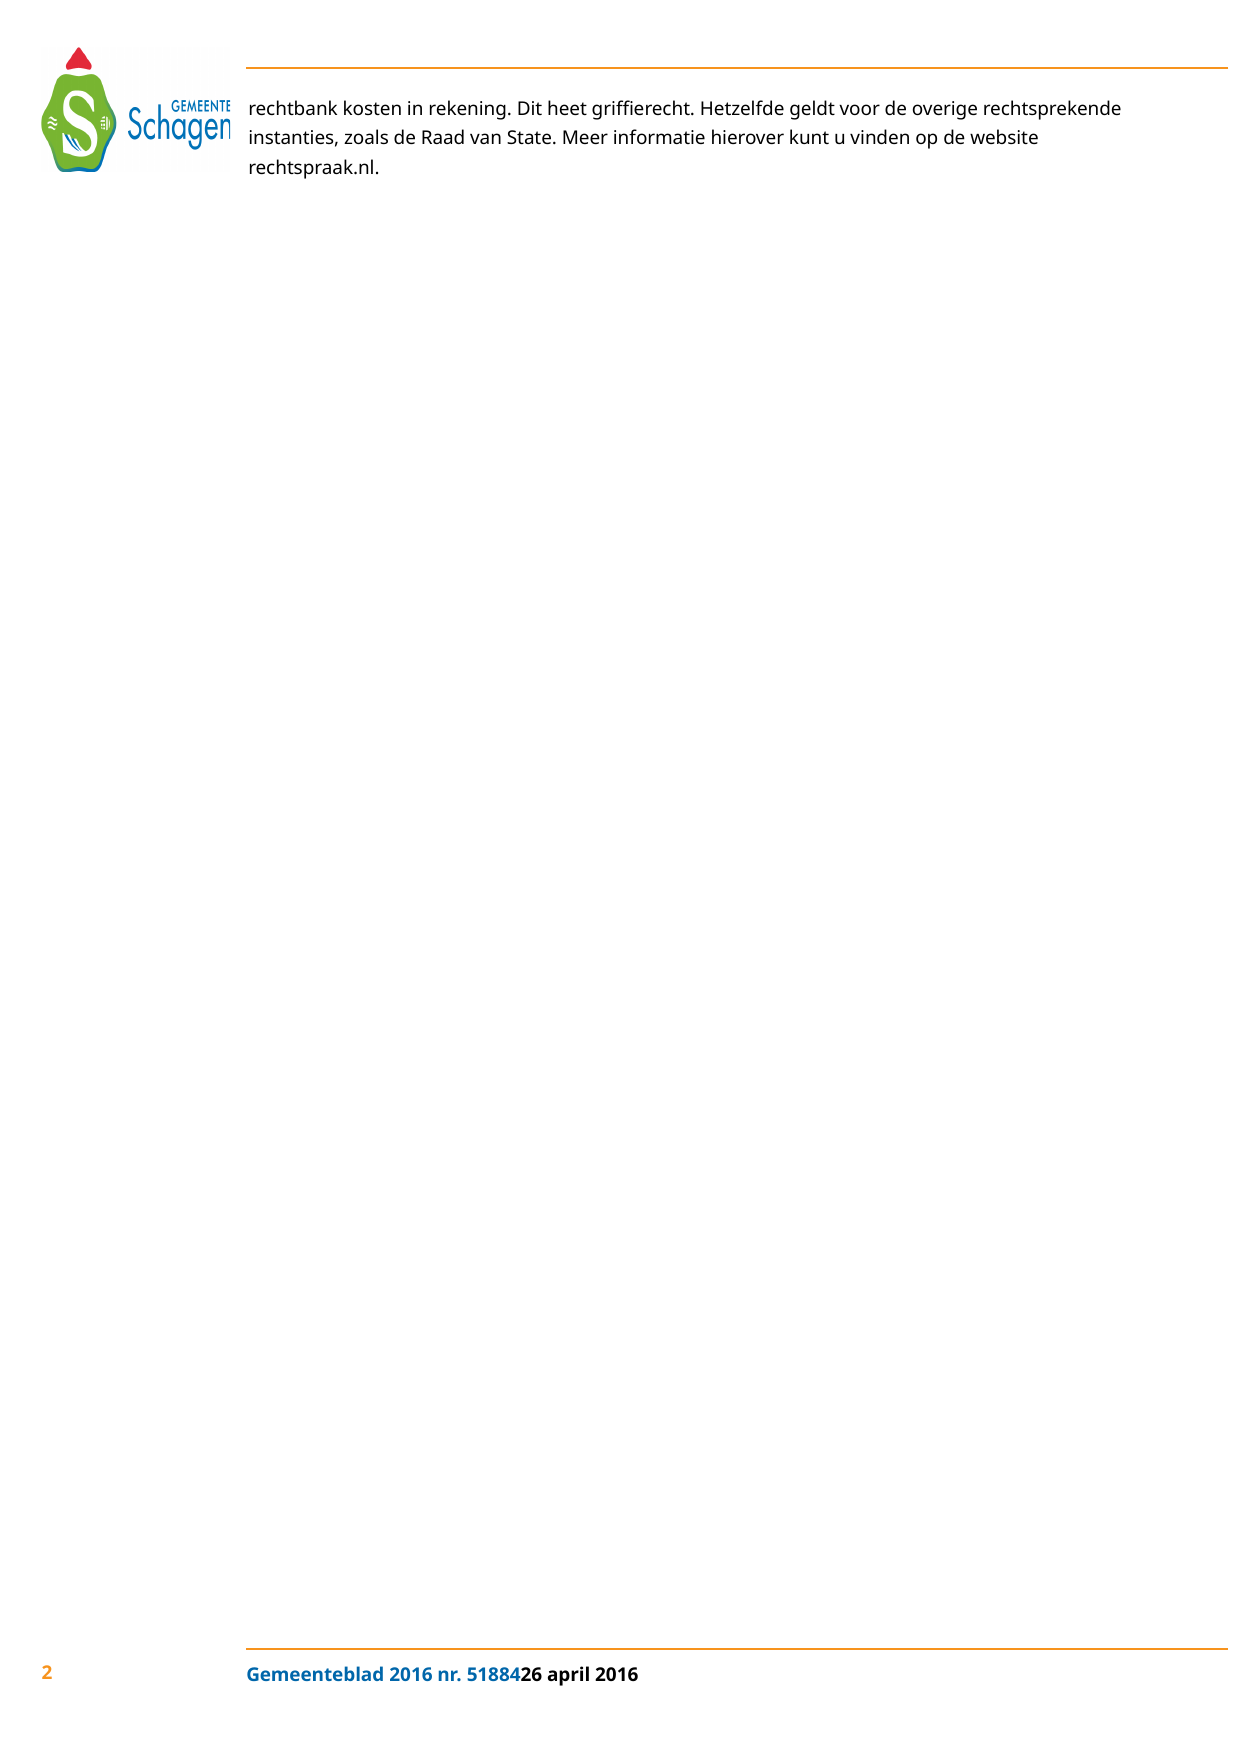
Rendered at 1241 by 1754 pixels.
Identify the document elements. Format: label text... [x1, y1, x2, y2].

text rechtbank kosten in rekening. Dit heet griffierecht. Hetzelfde geldt voor de overige rechtsprekende instanties, zoals de Raad van State. Meer informatie hierover kunt u vinden op de website rechtspraak.nl. [248, 95, 1152, 180]
picture [41, 47, 231, 172]
